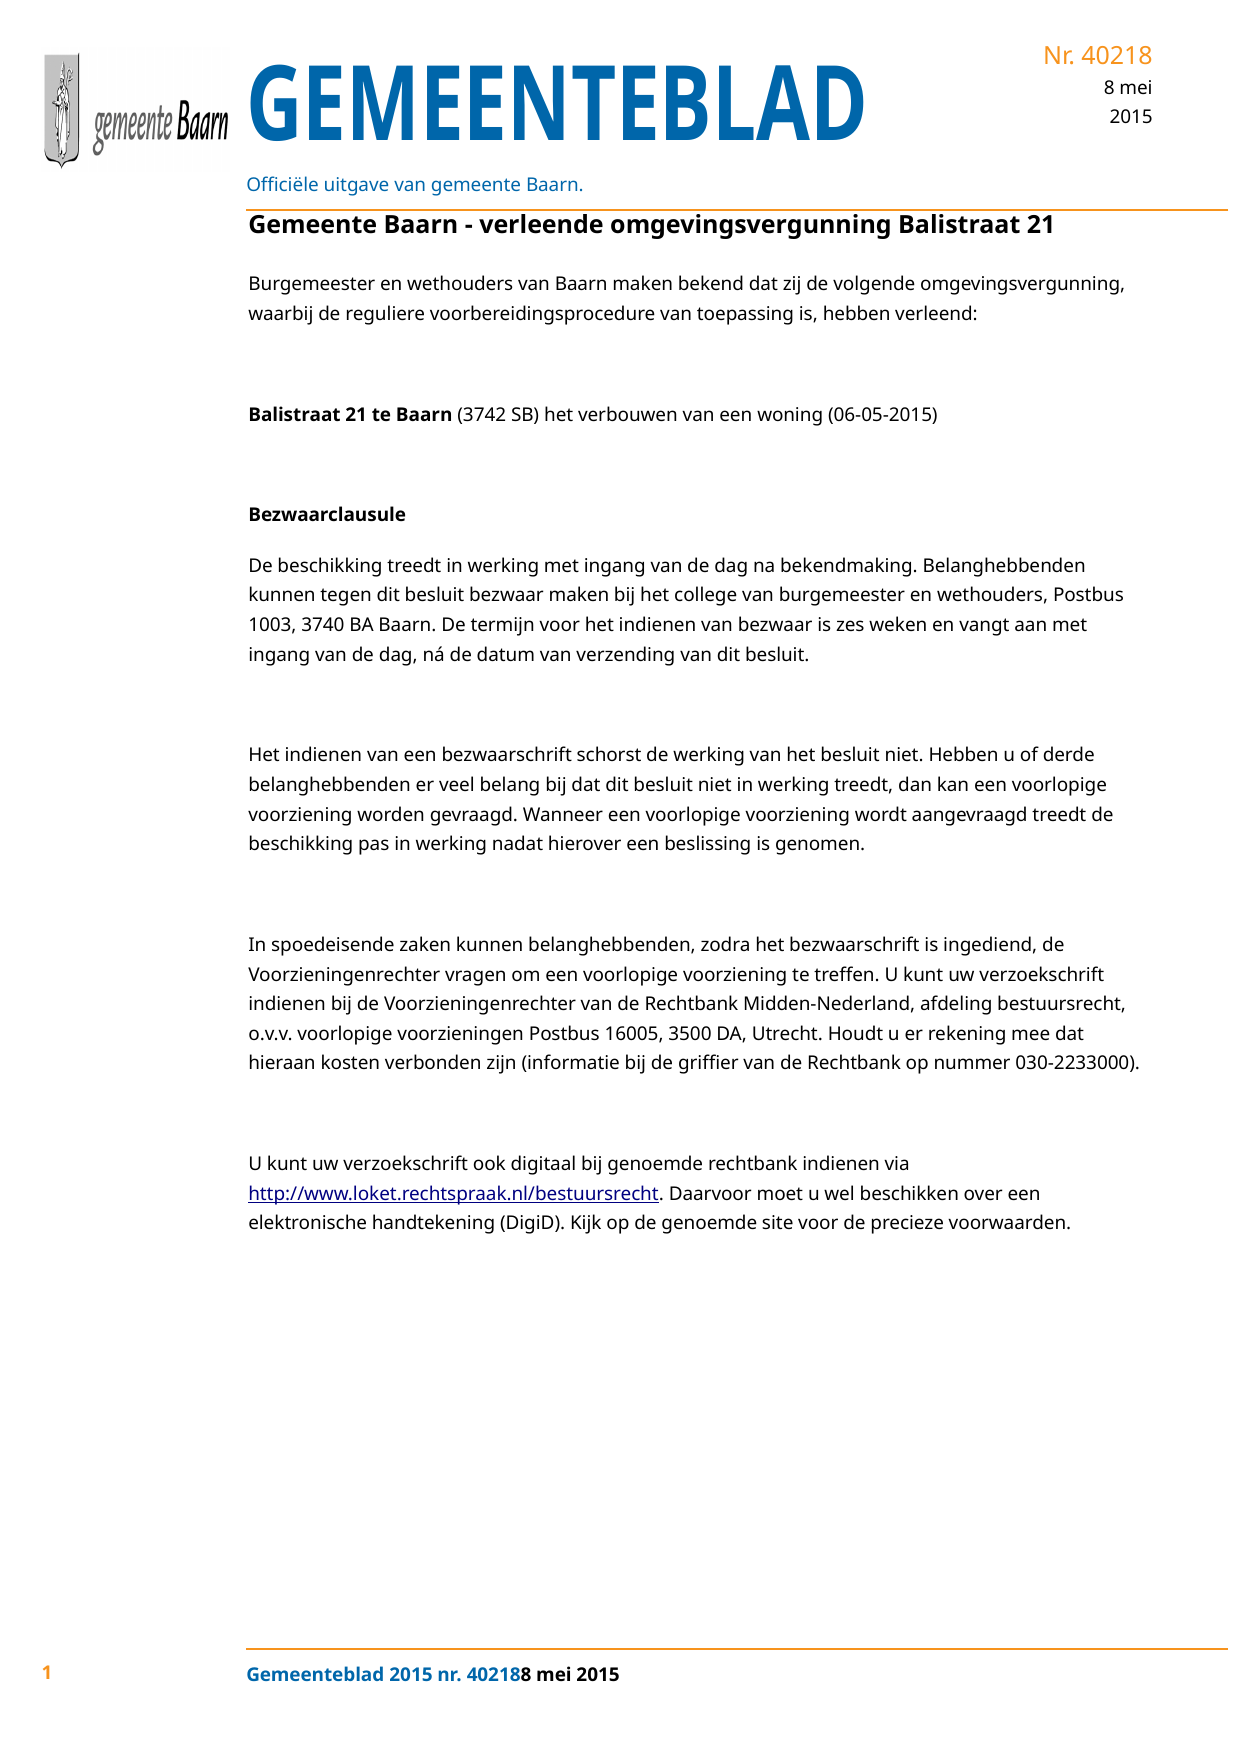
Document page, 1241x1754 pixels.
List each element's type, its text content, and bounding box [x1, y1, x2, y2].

text De beschikking treedt in werking met ingang van de dag na bekendmaking. Belanghebbenden kunnen tegen dit besluit bezwaar maken bij het college van burgemeester en wethouders, Postbus 1003, 3740 BA Baarn. De termijn voor het indienen van bezwaar is zes weken en vangt aan met ingang van de dag, ná de datum van verzending van dit besluit. [248, 552, 1152, 666]
text In spoedeisende zaken kunnen belanghebbenden, zodra het bezwaarschrift is ingediend, de Voorzieningenrechter vragen om een voorlopige voorziening te treffen. U kunt uw verzoekschrift indienen bij de Voorzieningenrechter van de Rechtbank Midden-Nederland, afdeling bestuursrecht, o.v.v. voorlopige voorzieningen Postbus 16005, 3500 DA, Utrecht. Houdt u er rekening mee dat hieraan kosten verbonden zijn (informatie bij de griffier van de Rechtbank op nummer 030-2233000). [248, 931, 1152, 1075]
text Balistraat 21 te Baarn (3742 SB) het verbouwen van een woning (06-05-2015) [248, 401, 1152, 426]
picture [41, 47, 231, 172]
text Gemeente Baarn - verleende omgevingsvergunning Balistraat 21 [248, 211, 1152, 241]
text Bezwaarclausule [248, 502, 1152, 527]
text Het indienen van een bezwaarschrift schorst de werking van het besluit niet. Hebben u of derde belanghebbenden er veel belang bij dat dit besluit niet in werking treedt, dan kan een voorlopige voorziening worden gevraagd. Wanneer een voorlopige voorziening wordt aangevraagd treedt de beschikking pas in werking nadat hierover een beslissing is genomen. [248, 742, 1152, 856]
text U kunt uw verzoekschrift ook digitaal bij genoemde rechtbank indienen via http://www.loket.rechtspraak.nl/bestuursrecht. Daarvoor moet u wel beschikken over een elektronische handtekening (DigiD). Kijk op de genoemde site voor de precieze voorwaarden. [248, 1150, 1152, 1235]
text Burgemeester en wethouders van Baarn maken bekend dat zij de volgende omgevingsvergunning, waarbij de reguliere voorbereidingsprocedure van toepassing is, hebben verleend: [248, 270, 1152, 326]
